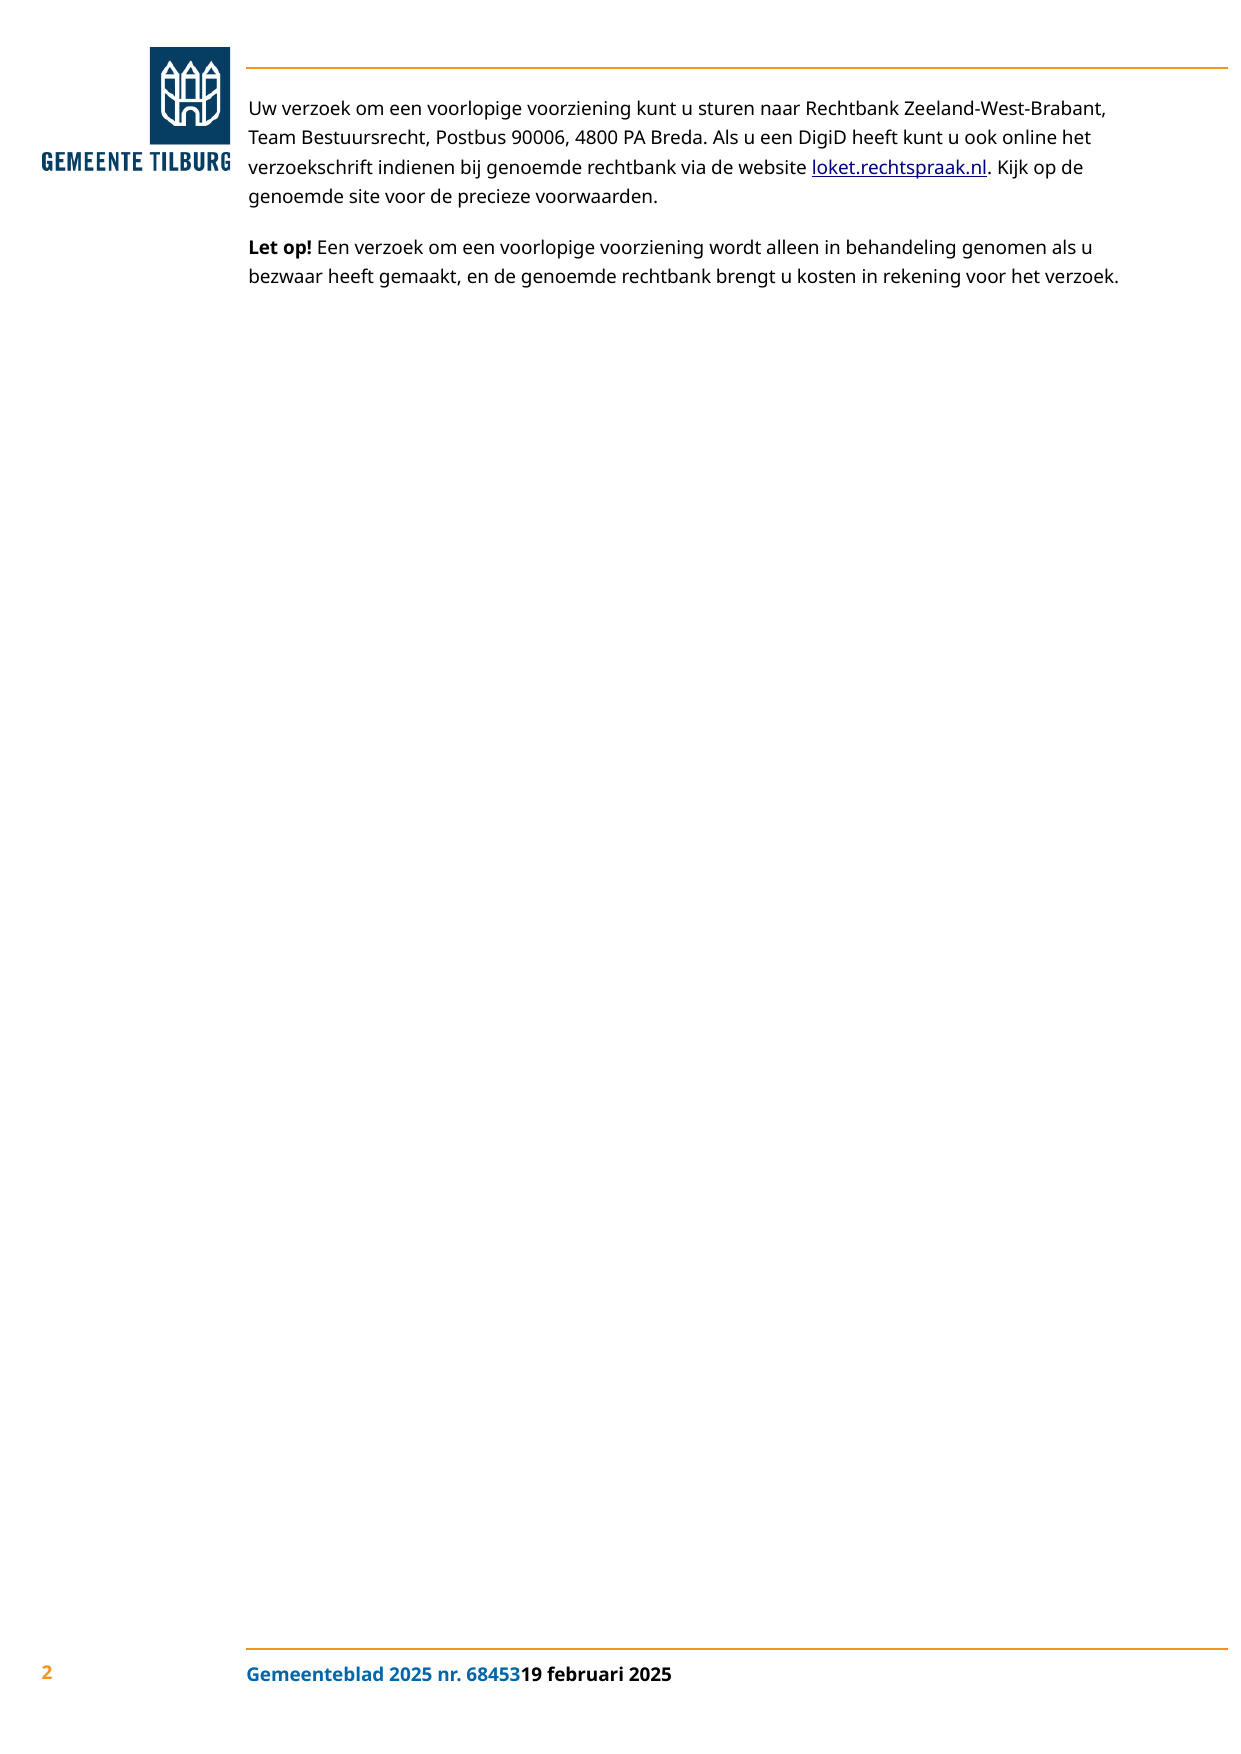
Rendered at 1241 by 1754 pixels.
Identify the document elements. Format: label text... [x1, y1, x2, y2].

text Uw verzoek om een voorlopige voorziening kunt u sturen naar Rechtbank Zeeland-West-Brabant, Team Bestuursrecht, Postbus 90006, 4800 PA Breda. Als u een DigiD heeft kunt u ook online het verzoekschrift indienen bij genoemde rechtbank via de website loket.rechtspraak.nl. Kijk op de genoemde site voor de precieze voorwaarden. [248, 95, 1152, 209]
picture [41, 47, 231, 172]
text Let op! Een verzoek om een voorlopige voorziening wordt alleen in behandeling genomen als u bezwaar heeft gemaakt, en de genoemde rechtbank brengt u kosten in rekening voor het verzoek. [248, 234, 1152, 289]
